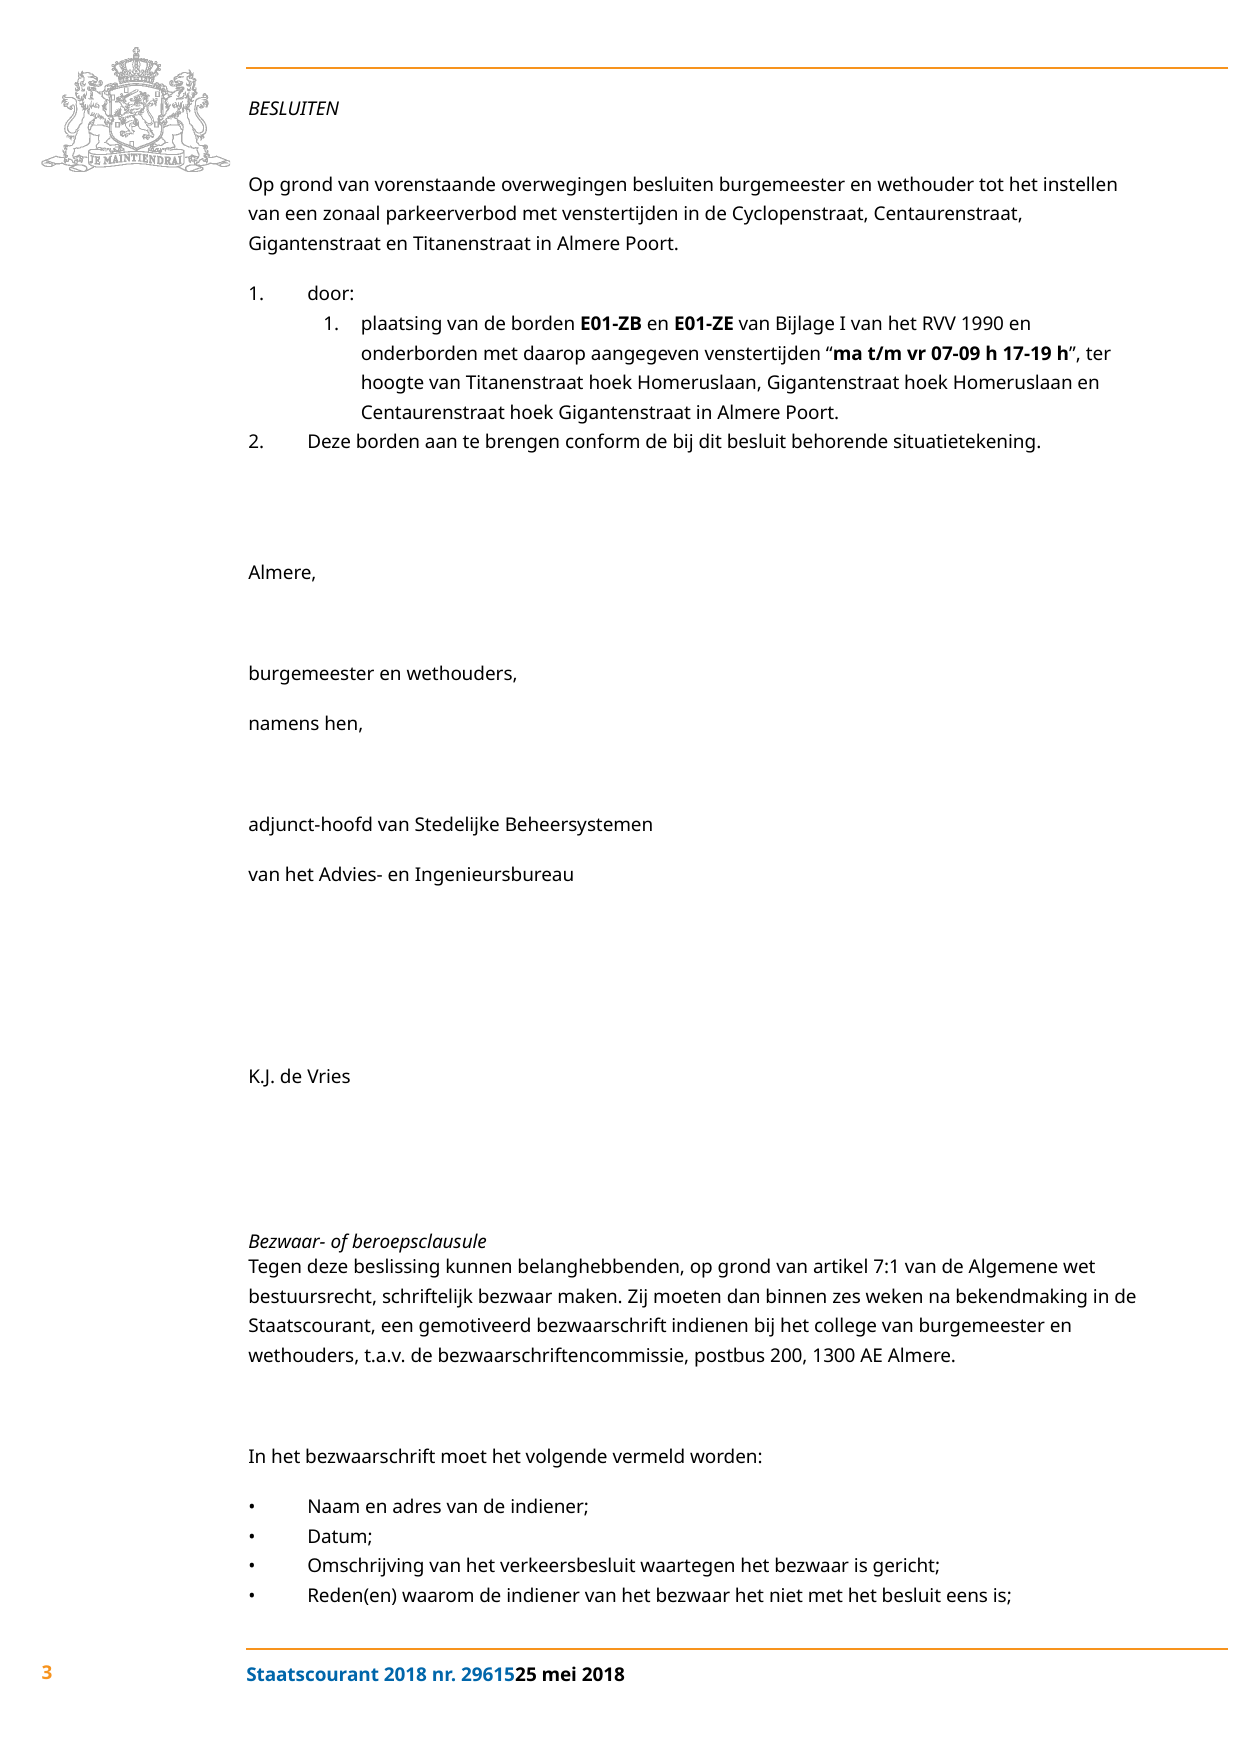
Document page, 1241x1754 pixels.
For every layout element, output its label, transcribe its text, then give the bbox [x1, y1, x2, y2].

list Omschrijving van het verkeersbesluit waartegen het bezwaar is gericht; [248, 1553, 1152, 1578]
list Datum; [248, 1523, 1152, 1549]
list Naam en adres van de indiener; [248, 1493, 1152, 1519]
text namens hen, [248, 710, 1152, 736]
text In het bezwaarschrift moet het volgende vermeld worden: [248, 1443, 1152, 1469]
list Reden(en) waarom de indiener van het bezwaar het niet met het besluit eens is; [248, 1582, 1152, 1608]
list plaatsing van de borden E01-ZB en E01-ZE van Bijlage I van het RVV 1990 en onderborden met daarop aangegeven venstertijden “ma t/m vr 07-09 h 17-19 h”, ter hoogte van Titanenstraat hoek Homeruslaan, Gigantenstraat hoek Homeruslaan en Centaurenstraat hoek Gigantenstraat in Almere Poort. [323, 310, 1152, 424]
text van het Advies- en Ingenieursbureau [248, 861, 1152, 887]
text K.J. de Vries [248, 1063, 1152, 1089]
text adjunct-hoofd van Stedelijke Beheersystemen [248, 811, 1152, 837]
list door: [248, 281, 1152, 306]
text Op grond van vorenstaande overwegingen besluiten burgemeester en wethouder tot het instellen van een zonaal parkeerverbod met venstertijden in de Cyclopenstraat, Centaurenstraat, Gigantenstraat en Titanenstraat in Almere Poort. [248, 171, 1152, 256]
text burgemeester en wethouders, [248, 660, 1152, 685]
text Bezwaar- of beroepsclausule [248, 1228, 1152, 1253]
picture [41, 47, 231, 172]
list Deze borden aan te brengen conform de bij dit besluit behorende situatietekening. [248, 428, 1152, 454]
text Almere, [248, 559, 1152, 584]
text BESLUITEN [248, 95, 1152, 121]
text Tegen deze beslissing kunnen belanghebbenden, op grond van artikel 7:1 van de Algemene wet bestuursrecht, schriftelijk bezwaar maken. Zij moeten dan binnen zes weken na bekendmaking in de Staatscourant, een gemotiveerd bezwaarschrift indienen bij het college van burgemeester en wethouders, t.a.v. de bezwaarschriftencommissie, postbus 200, 1300 AE Almere. [248, 1253, 1152, 1368]
